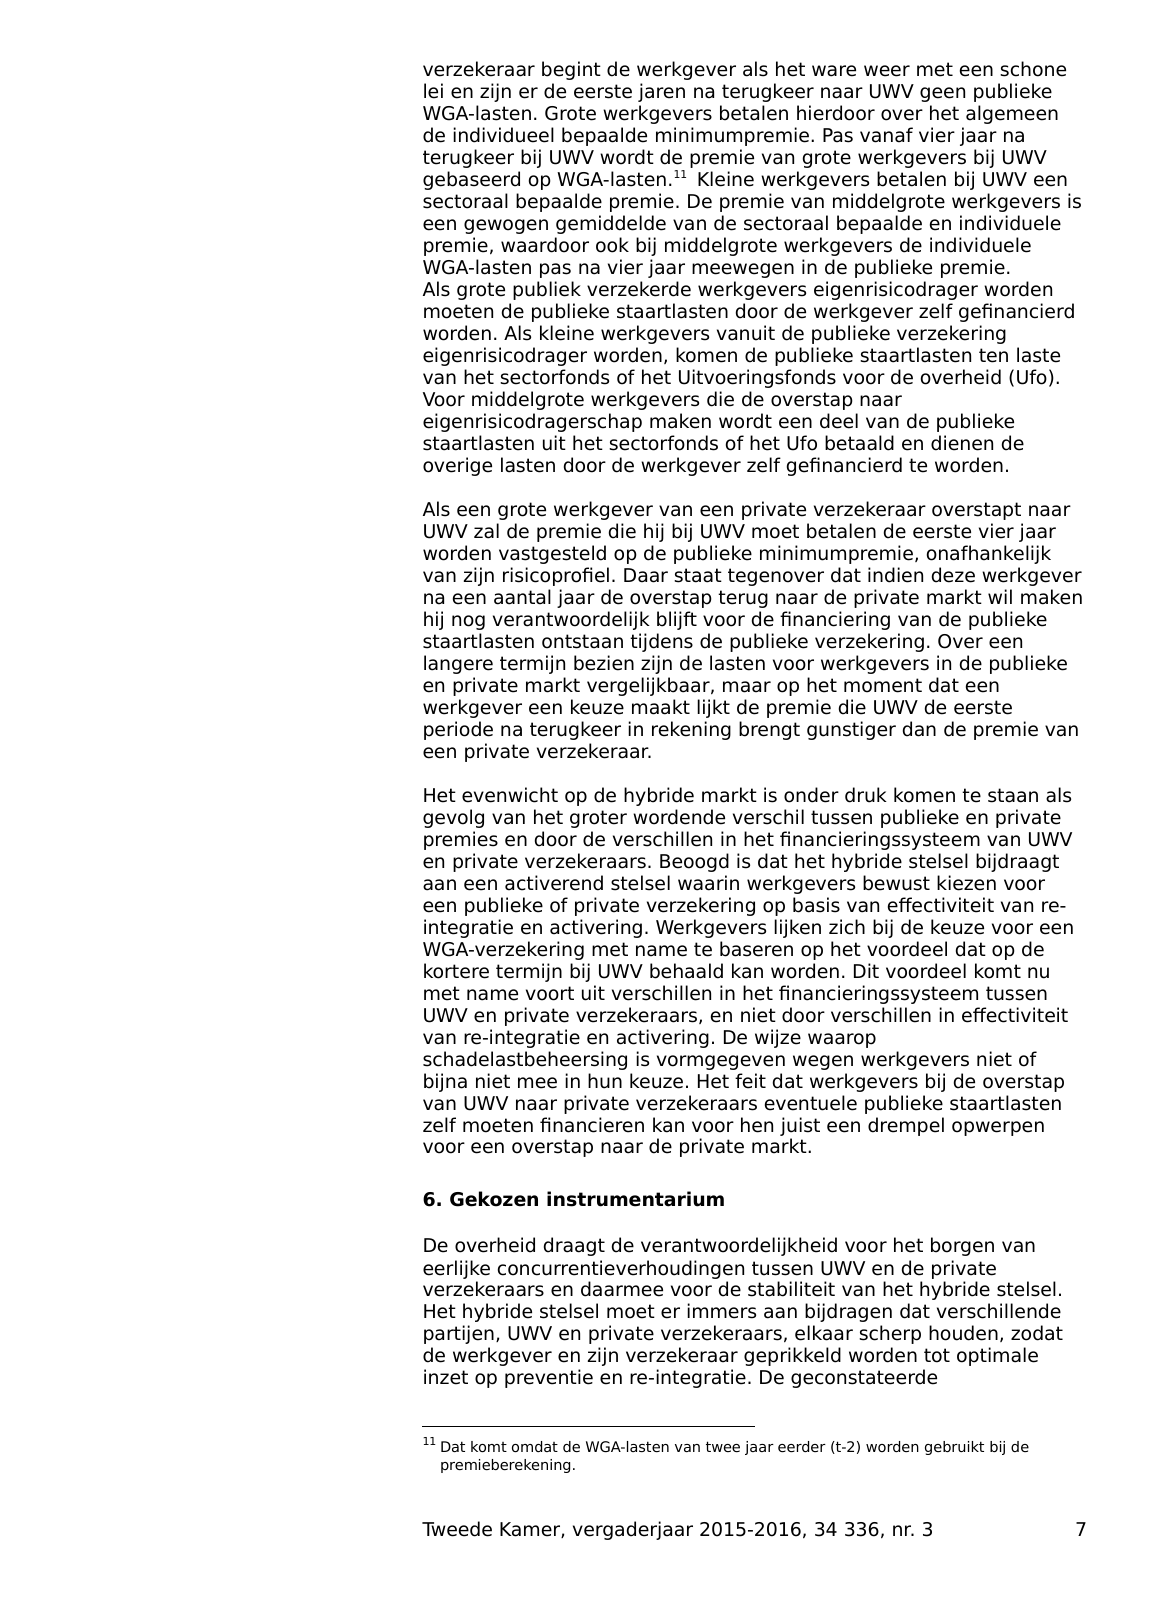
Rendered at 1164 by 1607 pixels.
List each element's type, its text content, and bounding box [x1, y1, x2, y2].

text Als grote publiek verzekerde werkgevers eigenrisicodrager worden moeten de publieke staartlasten door de werkgever zelf gefinancierd worden. Als kleine werkgevers vanuit de publieke verzekering eigenrisicodrager worden, komen de publieke staartlasten ten laste van het sectorfonds of het Uitvoeringsfonds voor de overheid (Ufo). Voor middelgrote werkgevers die de overstap naar eigenrisicodragerschap maken wordt een deel van de publieke staartlasten uit het sectorfonds of het Ufo betaald en dienen de overige lasten door de werkgever zelf gefinancierd te worden. [422, 279, 1087, 477]
text Dat komt omdat de WGA-lasten van twee jaar eerder (t-2) worden gebruikt bij de premieberekening. [422, 1435, 1087, 1474]
text Het evenwicht op de hybride markt is onder druk komen te staan als gevolg van het groter wordende verschil tussen publieke en private premies en door de verschillen in het financieringssysteem van UWV en private verzekeraars. Beoogd is dat het hybride stelsel bijdraagt aan een activerend stelsel waarin werkgevers bewust kiezen voor een publieke of private verzekering op basis van effectiviteit van re-integratie en activering. Werkgevers lijken zich bij de keuze voor een WGA-verzekering met name te baseren op het voordeel dat op de kortere termijn bij UWV behaald kan worden. Dit voordeel komt nu met name voort uit verschillen in het financieringssysteem tussen UWV en private verzekeraars, en niet door verschillen in effectiviteit van re-integratie en activering. De wijze waarop schadelastbeheersing is vormgegeven wegen werkgevers niet of bijna niet mee in hun keuze. Het feit dat werkgevers bij de overstap van UWV naar private verzekeraars eventuele publieke staartlasten zelf moeten financieren kan voor hen juist een drempel opwerpen voor een overstap naar de private markt. [422, 785, 1087, 1158]
text Als een grote werkgever van een private verzekeraar overstapt naar UWV zal de premie die hij bij UWV moet betalen de eerste vier jaar worden vastgesteld op de publieke minimumpremie, onafhankelijk van zijn risicoprofiel. Daar staat tegenover dat indien deze werkgever na een aantal jaar de overstap terug naar de private markt wil maken hij nog verantwoordelijk blijft voor de financiering van de publieke staartlasten ontstaan tijdens de publieke verzekering. Over een langere termijn bezien zijn de lasten voor werkgevers in de publieke en private markt vergelijkbaar, maar op het moment dat een werkgever een keuze maakt lijkt de premie die UWV de eerste periode na terugkeer in rekening brengt gunstiger dan de premie van een private verzekeraar. [422, 499, 1087, 763]
text De overheid draagt de verantwoordelijkheid voor het borgen van eerlijke concurrentieverhoudingen tussen UWV en de private verzekeraars en daarmee voor de stabiliteit van het hybride stelsel. Het hybride stelsel moet er immers aan bijdragen dat verschillende partijen, UWV en private verzekeraars, elkaar scherp houden, zodat de werkgever en zijn verzekeraar geprikkeld worden tot optimale inzet op preventie en re-integratie. De geconstateerde [422, 1235, 1087, 1389]
text verzekeraar begint de werkgever als het ware weer met een schone lei en zijn er de eerste jaren na terugkeer naar UWV geen publieke WGA-lasten. Grote werkgevers betalen hierdoor over het algemeen de individueel bepaalde minimumpremie. Pas vanaf vier jaar na terugkeer bij UWV wordt de premie van grote werkgevers bij UWV gebaseerd op WGA-lasten. Kleine werkgevers betalen bij UWV een sectoraal bepaalde premie. De premie van middelgrote werkgevers is een gewogen gemiddelde van de sectoraal bepaalde en individuele premie, waardoor ook bij middelgrote werkgevers de individuele WGA-lasten pas na vier jaar meewegen in de publieke premie. [422, 59, 1087, 279]
subtitle 6. Gekozen instrumentarium [422, 1188, 1087, 1210]
